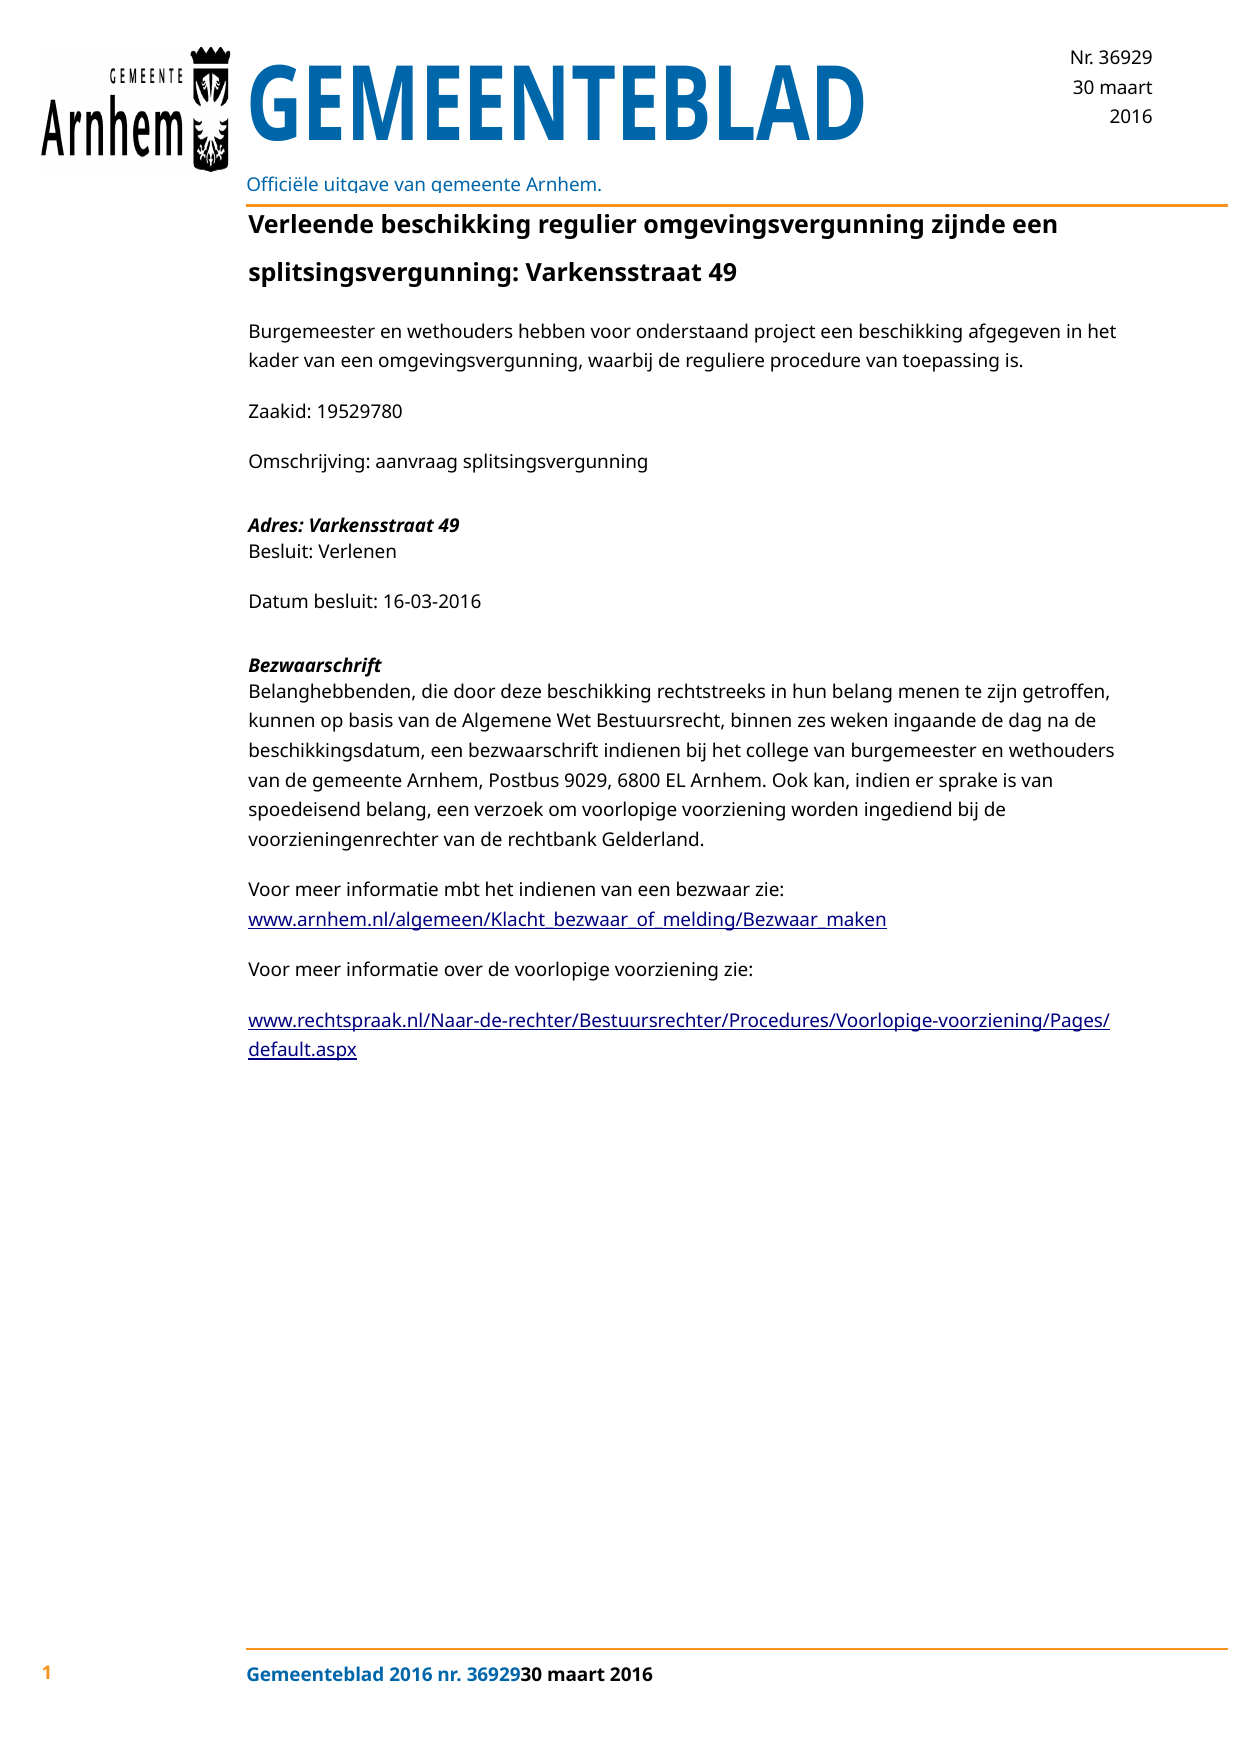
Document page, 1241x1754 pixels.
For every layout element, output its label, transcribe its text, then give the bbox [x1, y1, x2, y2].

text Voor meer informatie over de voorlopige voorziening zie: [248, 956, 1152, 982]
text www.rechtspraak.nl/Naar-de-rechter/Bestuursrechter/Procedures/Voorlopige-voorziening/Pages/default.aspx [248, 1007, 1152, 1062]
text Verleende beschikking regulier omgevingsvergunning zijnde een splitsingsvergunning: Varkensstraat 49 [248, 207, 1152, 288]
text Besluit: Verlenen [248, 538, 1152, 564]
text Omschrijving: aanvraag splitsingsvergunning [248, 448, 1152, 474]
text Datum besluit: 16-03-2016 [248, 588, 1152, 614]
text Burgemeester en wethouders hebben voor onderstaand project een beschikking afgegeven in het kader van een omgevingsvergunning, waarbij de reguliere procedure van toepassing is. [248, 318, 1152, 373]
text Voor meer informatie mbt het indienen van een bezwaar zie: www.arnhem.nl/algemeen/Klacht_bezwaar_of_melding/Bezwaar_maken [248, 876, 1152, 932]
text Bezwaarschrift [248, 652, 1152, 678]
text Zaakid: 19529780 [248, 398, 1152, 424]
text Adres: Varkensstraat 49 [248, 512, 1152, 538]
picture [41, 47, 231, 172]
text Belanghebbenden, die door deze beschikking rechtstreeks in hun belang menen te zijn getroffen, kunnen op basis van de Algemene Wet Bestuursrecht, binnen zes weken ingaande de dag na de beschikkingsdatum, een bezwaarschrift indienen bij het college van burgemeester en wethouders van de gemeente Arnhem, Postbus 9029, 6800 EL Arnhem. Ook kan, indien er sprake is van spoedeisend belang, een verzoek om voorlopige voorziening worden ingediend bij de voorzieningenrechter van de rechtbank Gelderland. [248, 678, 1152, 852]
